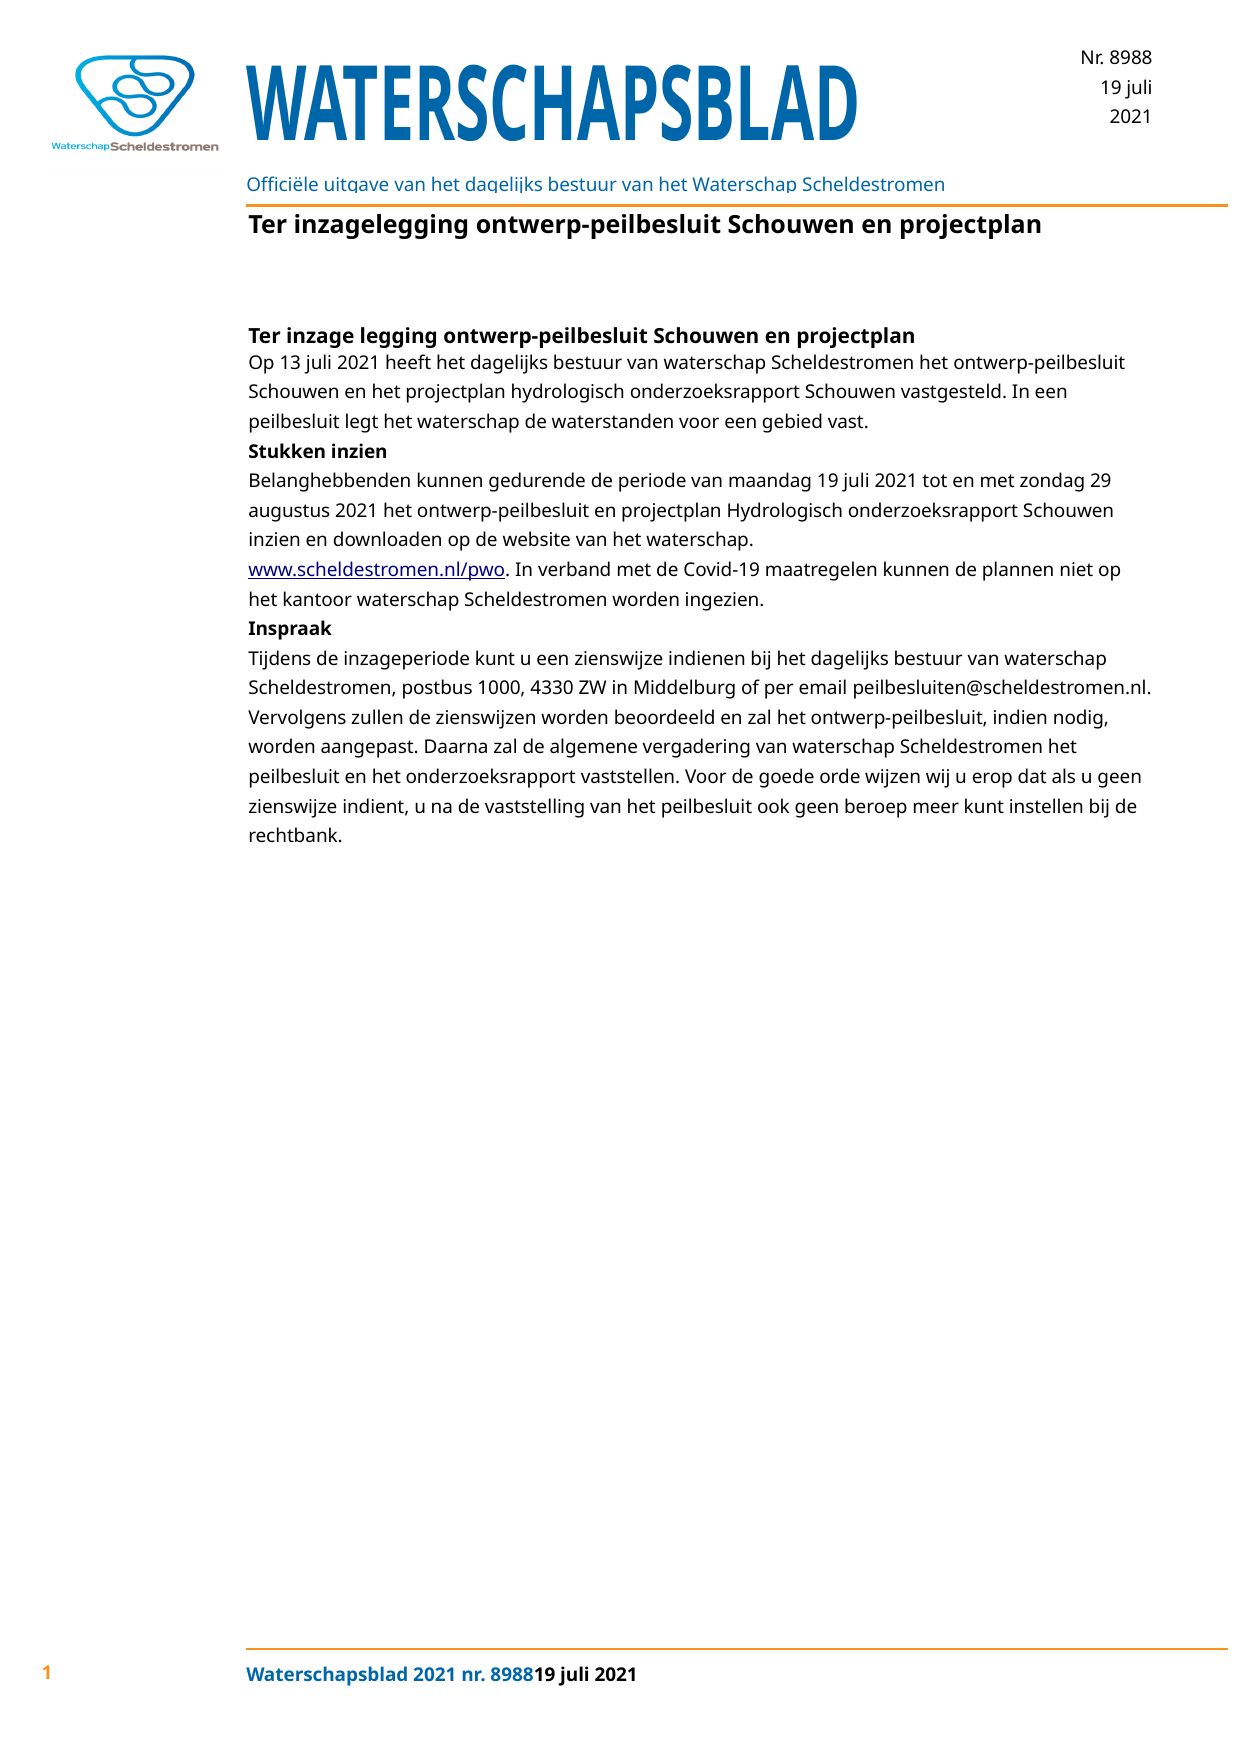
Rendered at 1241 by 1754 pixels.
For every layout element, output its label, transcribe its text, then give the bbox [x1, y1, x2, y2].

text Tijdens de inzageperiode kunt u een zienswijze indienen bij het dagelijks bestuur van waterschap Scheldestromen, postbus 1000, 4330 ZW in Middelburg of per email peilbesluiten@scheldestromen.nl. Vervolgens zullen de zienswijzen worden beoordeeld en zal het ontwerp-peilbesluit, indien nodig, worden aangepast. Daarna zal de algemene vergadering van waterschap Scheldestromen het peilbesluit en het onderzoeksrapport vaststellen. Voor de goede orde wijzen wij u erop dat als u geen zienswijze indient, u na de vaststelling van het peilbesluit ook geen beroep meer kunt instellen bij de rechtbank. [248, 645, 1152, 848]
text Ter inzagelegging ontwerp-peilbesluit Schouwen en projectplan [248, 207, 1152, 241]
text Belanghebbenden kunnen gedurende de periode van maandag 19 juli 2021 tot en met zondag 29 augustus 2021 het ontwerp-peilbesluit en projectplan Hydrologisch onderzoeksrapport Schouwen inzien en downloaden op de website van het waterschap. [248, 467, 1152, 552]
text www.scheldestromen.nl/pwo. In verband met de Covid-19 maatregelen kunnen de plannen niet op het kantoor waterschap Scheldestromen worden ingezien. [248, 556, 1152, 612]
text Ter inzage legging ontwerp-peilbesluit Schouwen en projectplan [248, 321, 1152, 349]
picture [41, 47, 231, 172]
text Inspraak [248, 615, 1152, 641]
text Stukken inzien [248, 438, 1152, 464]
text Op 13 juli 2021 heeft het dagelijks bestuur van waterschap Scheldestromen het ontwerp-peilbesluit Schouwen en het projectplan hydrologisch onderzoeksrapport Schouwen vastgesteld. In een peilbesluit legt het waterschap de waterstanden voor een gebied vast. [248, 349, 1152, 434]
